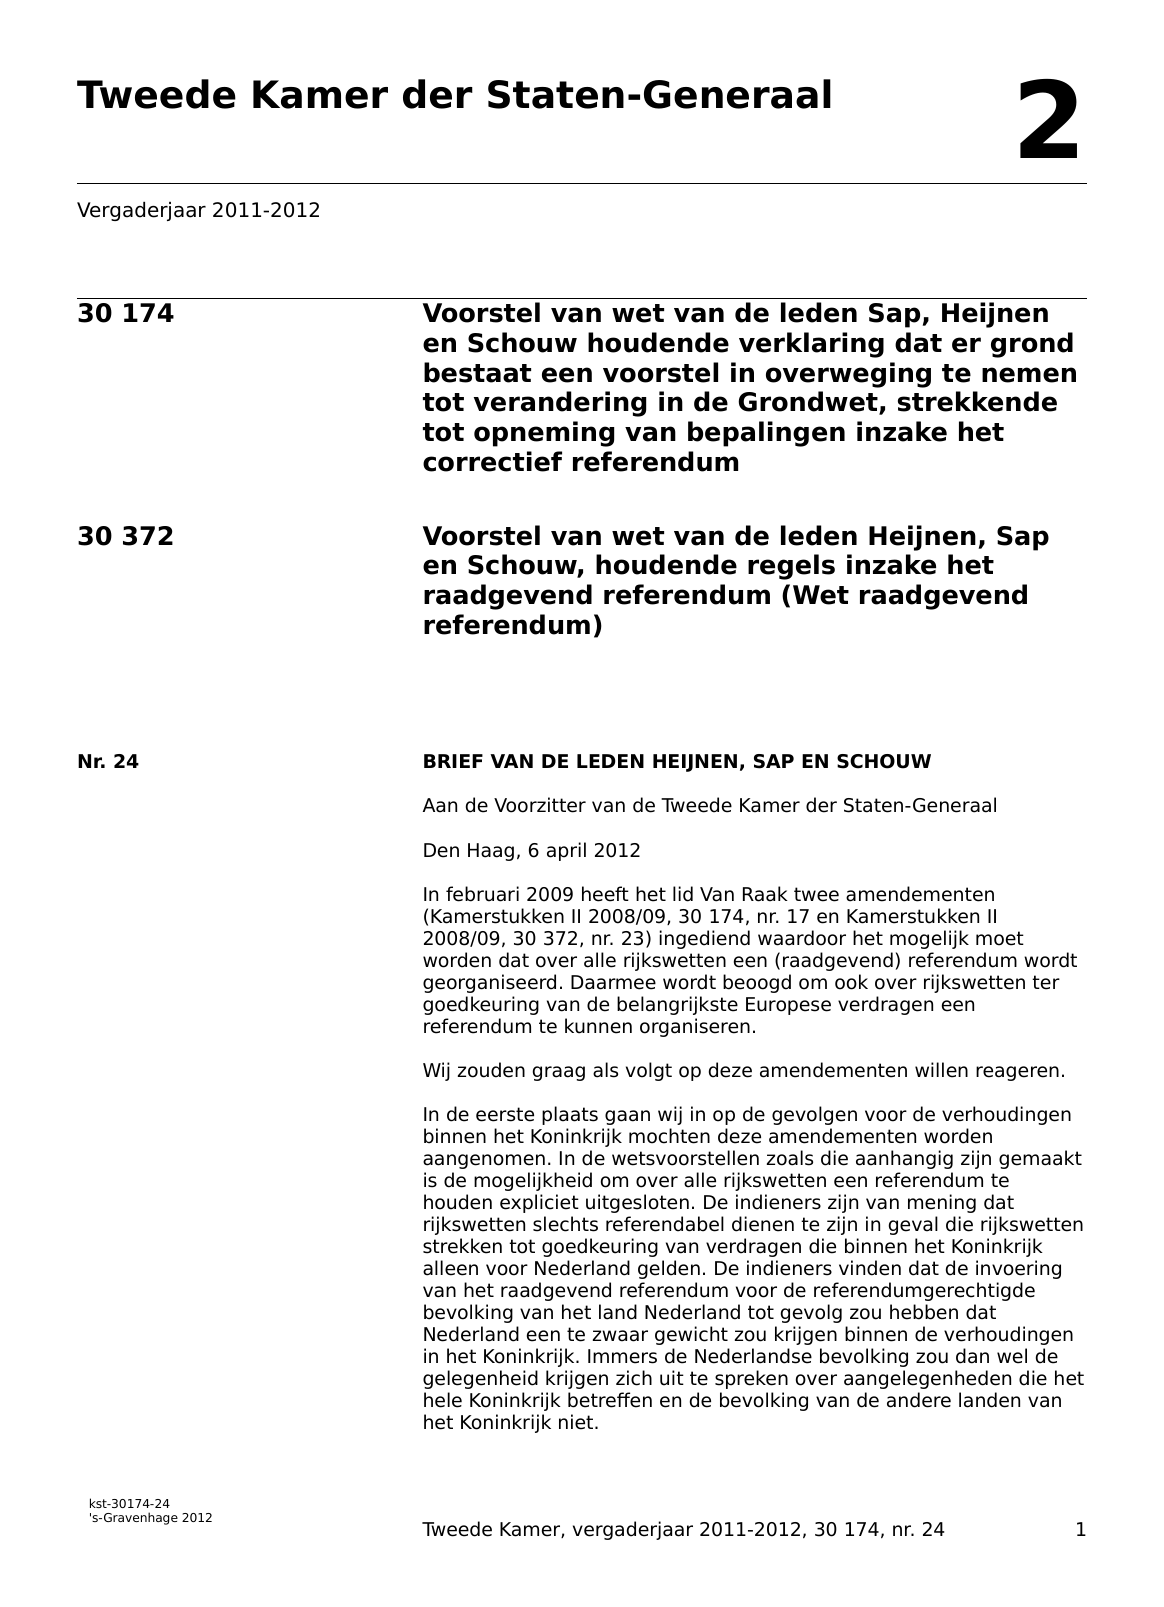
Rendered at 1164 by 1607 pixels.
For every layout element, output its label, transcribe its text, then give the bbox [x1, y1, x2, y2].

text kst-30174-24 [88, 1497, 323, 1511]
text In februari 2009 heeft het lid Van Raak twee amendementen (Kamerstukken II 2008/09, 30 174, nr. 17 en Kamerstukken II 2008/09, 30 372, nr. 23) ingediend waardoor het mogelijk moet worden dat over alle rijkswetten een (raadgevend) referendum wordt georganiseerd. Daarmee wordt beoogd om ook over rijkswetten ter goedkeuring van de belangrijkste Europese verdragen een referendum te kunnen organiseren. [422, 884, 1087, 1038]
subtitle Nr. 24 BRIEF VAN DE LEDEN HEIJNEN, SAP EN SCHOUW [77, 751, 1087, 773]
text 's-Gravenhage 2012 [88, 1511, 323, 1525]
text Aan de Voorzitter van de Tweede Kamer der Staten-Generaal [422, 795, 1087, 817]
subtitle 30 174 Voorstel van wet van de leden Sap, Heijnen en Schouw houdende verklaring dat er grond bestaat een voorstel in overweging te nemen tot verandering in de Grondwet, strekkende tot opneming van bepalingen inzake het correctief referendum [77, 299, 1087, 477]
text In de eerste plaats gaan wij in op de gevolgen voor de verhoudingen binnen het Koninkrijk mochten deze amendementen worden aangenomen. In de wetsvoorstellen zoals die aanhangig zijn gemaakt is de mogelijkheid om over alle rijkswetten een referendum te houden expliciet uitgesloten. De indieners zijn van mening dat rijkswetten slechts referendabel dienen te zijn in geval die rijkswetten strekken tot goedkeuring van verdragen die binnen het Koninkrijk alleen voor Nederland gelden. De indieners vinden dat de invoering van het raadgevend referendum voor de referendumgerechtigde bevolking van het land Nederland tot gevolg zou hebben dat Nederland een te zwaar gewicht zou krijgen binnen de verhoudingen in het Koninkrijk. Immers de Nederlandse bevolking zou dan wel de gelegenheid krijgen zich uit te spreken over aangelegenheden die het hele Koninkrijk betreffen en de bevolking van de andere landen van het Koninkrijk niet. [422, 1104, 1087, 1434]
table_cell Vergaderjaar 2011-2012 [77, 184, 1087, 298]
subtitle 30 372 Voorstel van wet van de leden Heijnen, Sap en Schouw, houdende regels inzake het raadgevend referendum (Wet raadgevend referendum) [77, 521, 1087, 640]
table_header 2 [886, 59, 1087, 183]
text Den Haag, 6 april 2012 [422, 839, 1087, 862]
table_header Tweede Kamer der Staten-Generaal [77, 59, 886, 183]
text Wij zouden graag als volgt op deze amendementen willen reageren. [422, 1060, 1087, 1082]
